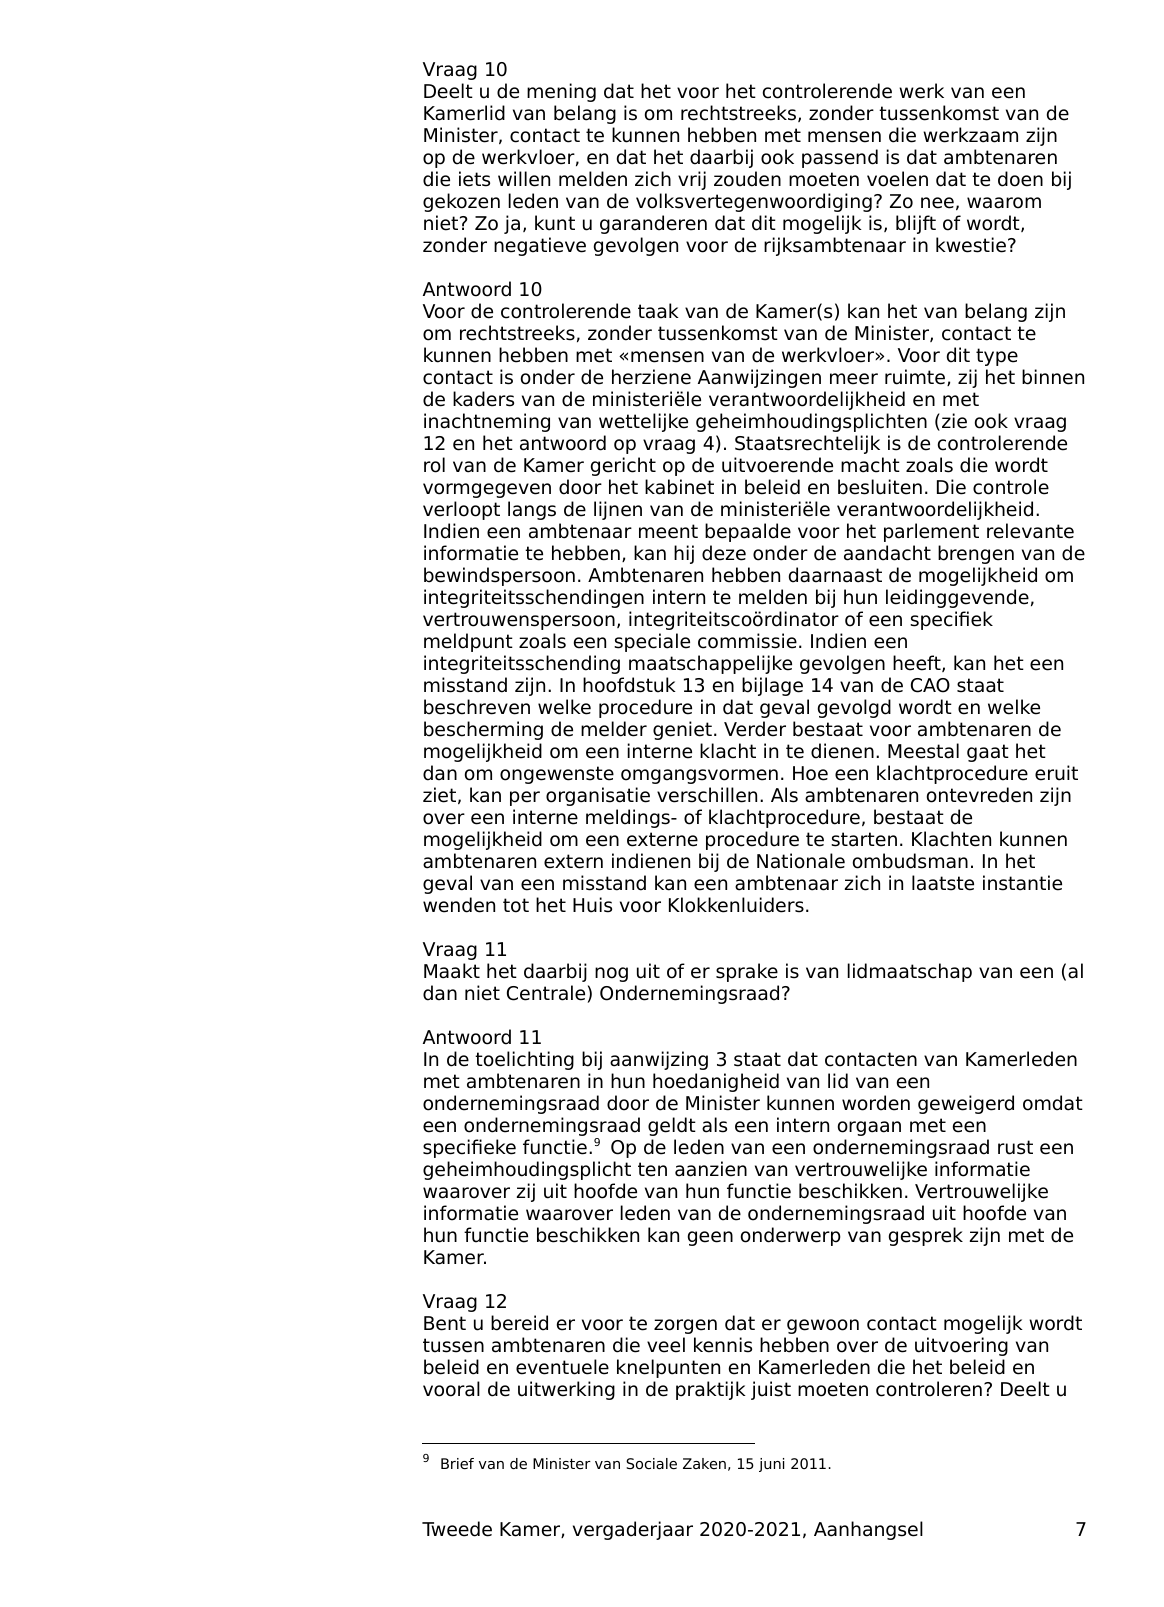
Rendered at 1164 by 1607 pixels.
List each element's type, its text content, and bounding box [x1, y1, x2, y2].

text Antwoord 10 [422, 279, 1087, 301]
text Deelt u de mening dat het voor het controlerende werk van een Kamerlid van belang is om rechtstreeks, zonder tussenkomst van de Minister, contact te kunnen hebben met mensen die werkzaam zijn op de werkvloer, en dat het daarbij ook passend is dat ambtenaren die iets willen melden zich vrij zouden moeten voelen dat te doen bij gekozen leden van de volksvertegenwoordiging? Zo nee, waarom niet? Zo ja, kunt u garanderen dat dit mogelijk is, blijft of wordt, zonder negatieve gevolgen voor de rijksambtenaar in kwestie? [422, 81, 1087, 257]
text Vraag 11 [422, 939, 1087, 961]
text Maakt het daarbij nog uit of er sprake is van lidmaatschap van een (al dan niet Centrale) Ondernemingsraad? [422, 961, 1087, 1004]
text In de toelichting bij aanwijzing 3 staat dat contacten van Kamerleden met ambtenaren in hun hoedanigheid van lid van een ondernemingsraad door de Minister kunnen worden geweigerd omdat een ondernemingsraad geldt als een intern orgaan met een specifieke functie. Op de leden van een ondernemingsraad rust een geheimhoudingsplicht ten aanzien van vertrouwelijke informatie waarover zij uit hoofde van hun functie beschikken. Vertrouwelijke informatie waarover leden van de ondernemingsraad uit hoofde van hun functie beschikken kan geen onderwerp van gesprek zijn met de Kamer. [422, 1049, 1087, 1268]
text Antwoord 11 [422, 1027, 1087, 1049]
text Brief van de Minister van Sociale Zaken, 15 juni 2011. [422, 1452, 1087, 1474]
text Voor de controlerende taak van de Kamer(s) kan het van belang zijn om rechtstreeks, zonder tussenkomst van de Minister, contact te kunnen hebben met «mensen van de werkvloer». Voor dit type contact is onder de herziene Aanwijzingen meer ruimte, zij het binnen de kaders van de ministeriële verantwoordelijkheid en met inachtneming van wettelijke geheimhoudingsplichten (zie ook vraag 12 en het antwoord op vraag 4). Staatsrechtelijk is de controlerende rol van de Kamer gericht op de uitvoerende macht zoals die wordt vormgegeven door het kabinet in beleid en besluiten. Die controle verloopt langs de lijnen van de ministeriële verantwoordelijkheid. Indien een ambtenaar meent bepaalde voor het parlement relevante informatie te hebben, kan hij deze onder de aandacht brengen van de bewindspersoon. Ambtenaren hebben daarnaast de mogelijkheid om integriteitsschendingen intern te melden bij hun leidinggevende, vertrouwenspersoon, integriteitscoördinator of een specifiek meldpunt zoals een speciale commissie. Indien een integriteitsschending maatschappelijke gevolgen heeft, kan het een misstand zijn. In hoofdstuk 13 en bijlage 14 van de CAO staat beschreven welke procedure in dat geval gevolgd wordt en welke bescherming de melder geniet. Verder bestaat voor ambtenaren de mogelijkheid om een interne klacht in te dienen. Meestal gaat het dan om ongewenste omgangsvormen. Hoe een klachtprocedure eruit ziet, kan per organisatie verschillen. Als ambtenaren ontevreden zijn over een interne meldings- of klachtprocedure, bestaat de mogelijkheid om een externe procedure te starten. Klachten kunnen ambtenaren extern indienen bij de Nationale ombudsman. In het geval van een misstand kan een ambtenaar zich in laatste instantie wenden tot het Huis voor Klokkenluiders. [422, 301, 1087, 916]
text Bent u bereid er voor te zorgen dat er gewoon contact mogelijk wordt tussen ambtenaren die veel kennis hebben over de uitvoering van beleid en eventuele knelpunten en Kamerleden die het beleid en vooral de uitwerking in de praktijk juist moeten controleren? Deelt u [422, 1313, 1087, 1401]
text Vraag 12 [422, 1291, 1087, 1313]
text Vraag 10 [422, 59, 1087, 81]
